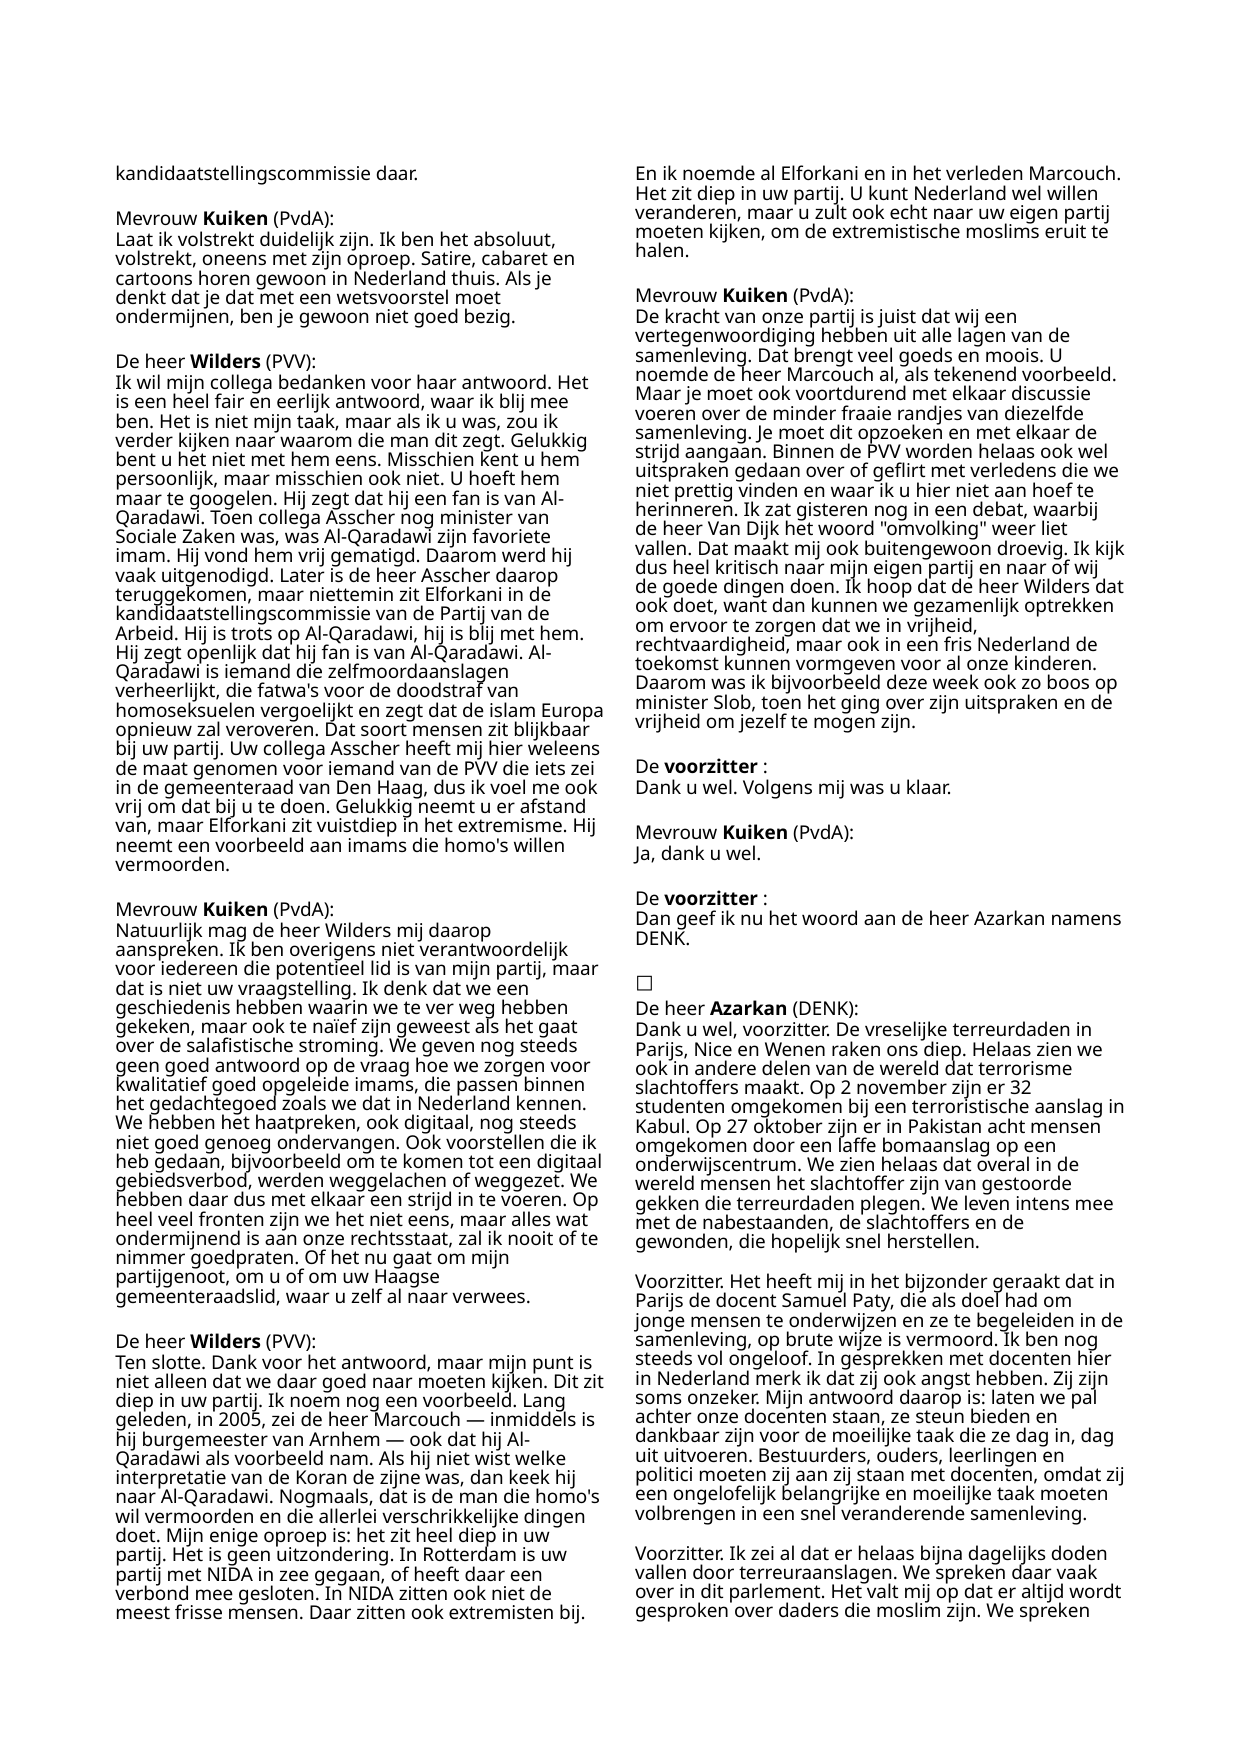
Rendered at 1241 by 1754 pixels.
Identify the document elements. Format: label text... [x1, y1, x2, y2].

text Mevrouw Kuiken (PvdA): [635, 282, 1125, 308]
text De heer Wilders (PVV): [115, 1328, 605, 1354]
text Ja, dank u wel. [635, 844, 1125, 864]
text Natuurlijk mag de heer Wilders mij daarop aanspreken. Ik ben overigens niet verantwoordelijk voor iedereen die potentieel lid is van mijn partij, maar dat is niet uw vraagstelling. Ik denk dat we een geschiedenis hebben waarin we te ver weg hebben gekeken, maar ook te naïef zijn geweest als het gaat over de salafistische stroming. We geven nog steeds geen goed antwoord op de vraag hoe we zorgen voor kwalitatief goed opgeleide imams, die passen binnen het gedachtegoed zoals we dat in Nederland kennen. We hebben het haatpreken, ook digitaal, nog steeds niet goed genoeg ondervangen. Ook voorstellen die ik heb gedaan, bijvoorbeeld om te komen tot een digitaal gebiedsverbod, werden weggelachen of weggezet. We hebben daar dus met elkaar een strijd in te voeren. Op heel veel fronten zijn we het niet eens, maar alles wat ondermijnend is aan onze rechtsstaat, zal ik nooit of te nimmer goedpraten. Of het nu gaat om mijn partijgenoot, om u of om uw Haagse gemeenteraadslid, waar u zelf al naar verwees. [115, 922, 605, 1307]
text Voorzitter. Het heeft mij in het bijzonder geraakt dat in Parijs de docent Samuel Paty, die als doel had om jonge mensen te onderwijzen en ze te begeleiden in de samenleving, op brute wijze is vermoord. Ik ben nog steeds vol ongeloof. In gesprekken met docenten hier in Nederland merk ik dat zij ook angst hebben. Zij zijn soms onzeker. Mijn antwoord daarop is: laten we pal achter onze docenten staan, ze steun bieden en dankbaar zijn voor de moeilijke taak die ze dag in, dag uit uitvoeren. Bestuurders, ouders, leerlingen en politici moeten zij aan zij staan met docenten, omdat zij een ongelofelijk belangrijke en moeilijke taak moeten volbrengen in een snel veranderende samenleving. [635, 1273, 1125, 1524]
text Laat ik volstrekt duidelijk zijn. Ik ben het absoluut, volstrekt, oneens met zijn oproep. Satire, cabaret en cartoons horen gewoon in Nederland thuis. Als je denkt dat je dat met een wetsvoorstel moet ondermijnen, ben je gewoon niet goed bezig. [115, 231, 605, 327]
text Ten slotte. Dank voor het antwoord, maar mijn punt is niet alleen dat we daar goed naar moeten kijken. Dit zit diep in uw partij. Ik noem nog een voorbeeld. Lang geleden, in 2005, zei de heer Marcouch — inmiddels is hij burgemeester van Arnhem — ook dat hij Al-Qaradawi als voorbeeld nam. Als hij niet wist welke interpretatie van de Koran de zijne was, dan keek hij naar Al-Qaradawi. Nogmaals, dat is de man die homo's wil vermoorden en die allerlei verschrikkelijke dingen doet. Mijn enige oproep is: het zit heel diep in uw partij. Het is geen uitzondering. In Rotterdam is uw partij met NIDA in zee gegaan, of heeft daar een verbond mee gesloten. In NIDA zitten ook niet de meest frisse mensen. Daar zitten ook extremisten bij. [115, 1354, 605, 1623]
text Dank u wel. Volgens mij was u klaar. [635, 779, 1125, 798]
text De voorzitter : [635, 753, 1125, 779]
text Ik wil mijn collega bedanken voor haar antwoord. Het is een heel fair en eerlijk antwoord, waar ik blij mee ben. Het is niet mijn taak, maar als ik u was, zou ik verder kijken naar waarom die man dit zegt. Gelukkig bent u het niet met hem eens. Misschien kent u hem persoonlijk, maar misschien ook niet. U hoeft hem maar te googelen. Hij zegt dat hij een fan is van Al-Qaradawi. Toen collega Asscher nog minister van Sociale Zaken was, was Al-Qaradawi zijn favoriete imam. Hij vond hem vrij gematigd. Daarom werd hij vaak uitgenodigd. Later is de heer Asscher daarop teruggekomen, maar niettemin zit Elforkani in de kandidaatstellingscommissie van de Partij van de Arbeid. Hij is trots op Al-Qaradawi, hij is blij met hem. Hij zegt openlijk dat hij fan is van Al-Qaradawi. Al-Qaradawi is iemand die zelfmoordaanslagen verheerlijkt, die fatwa's voor de doodstraf van homoseksuelen vergoelijkt en zegt dat de islam Europa opnieuw zal veroveren. Dat soort mensen zit blijkbaar bij uw partij. Uw collega Asscher heeft mij hier weleens de maat genomen voor iemand van de PVV die iets zei in de gemeenteraad van Den Haag, dus ik voel me ook vrij om dat bij u te doen. Gelukkig neemt u er afstand van, maar Elforkani zit vuistdiep in het extremisme. Hij neemt een voorbeeld aan imams die homo's willen vermoorden. [115, 374, 605, 875]
text Voorzitter. Ik zei al dat er helaas bijna dagelijks doden vallen door terreuraanslagen. We spreken daar vaak over in dit parlement. Het valt mij op dat er altijd wordt gesproken over daders die moslim zijn. We spreken [635, 1544, 1125, 1622]
text Mevrouw Kuiken (PvdA): [635, 819, 1125, 844]
text Mevrouw Kuiken (PvdA): [115, 205, 605, 231]
text ⬜ [635, 970, 1125, 996]
text De voorzitter : [635, 885, 1125, 910]
text Mevrouw Kuiken (PvdA): [115, 896, 605, 922]
text De heer Wilders (PVV): [115, 348, 605, 374]
text De kracht van onze partij is juist dat wij een vertegenwoordiging hebben uit alle lagen van de samenleving. Dat brengt veel goeds en moois. U noemde de heer Marcouch al, als tekenend voorbeeld. Maar je moet ook voortdurend met elkaar discussie voeren over de minder fraaie randjes van diezelfde samenleving. Je moet dit opzoeken en met elkaar de strijd aangaan. Binnen de PVV worden helaas ook wel uitspraken gedaan over of geflirt met verledens die we niet prettig vinden en waar ik u hier niet aan hoef te herinneren. Ik zat gisteren nog in een debat, waarbij de heer Van Dijk het woord "omvolking" weer liet vallen. Dat maakt mij ook buitengewoon droevig. Ik kijk dus heel kritisch naar mijn eigen partij en naar of wij de goede dingen doen. Ik hoop dat de heer Wilders dat ook doet, want dan kunnen we gezamenlijk optrekken om ervoor te zorgen dat we in vrijheid, rechtvaardigheid, maar ook in een fris Nederland de toekomst kunnen vormgeven voor al onze kinderen. Daarom was ik bijvoorbeeld deze week ook zo boos op minister Slob, toen het ging over zijn uitspraken en de vrijheid om jezelf te mogen zijn. [635, 308, 1125, 732]
text Dank u wel, voorzitter. De vreselijke terreurdaden in Parijs, Nice en Wenen raken ons diep. Helaas zien we ook in andere delen van de wereld dat terrorisme slachtoffers maakt. Op 2 november zijn er 32 studenten omgekomen bij een terroristische aanslag in Kabul. Op 27 oktober zijn er in Pakistan acht mensen omgekomen door een laffe bomaanslag op een onderwijscentrum. We zien helaas dat overal in de wereld mensen het slachtoffer zijn van gestoorde gekken die terreurdaden plegen. We leven intens mee met de nabestaanden, de slachtoffers en de gewonden, die hopelijk snel herstellen. [635, 1021, 1125, 1252]
text En ik noemde al Elforkani en in het verleden Marcouch. Het zit diep in uw partij. U kunt Nederland wel willen veranderen, maar u zult ook echt naar uw eigen partij moeten kijken, om de extremistische moslims eruit te halen. [635, 165, 1125, 262]
text Dan geef ik nu het woord aan de heer Azarkan namens DENK. [635, 910, 1125, 949]
text kandidaatstellingscommissie daar. [115, 165, 605, 184]
text De heer Azarkan (DENK): [635, 996, 1125, 1021]
